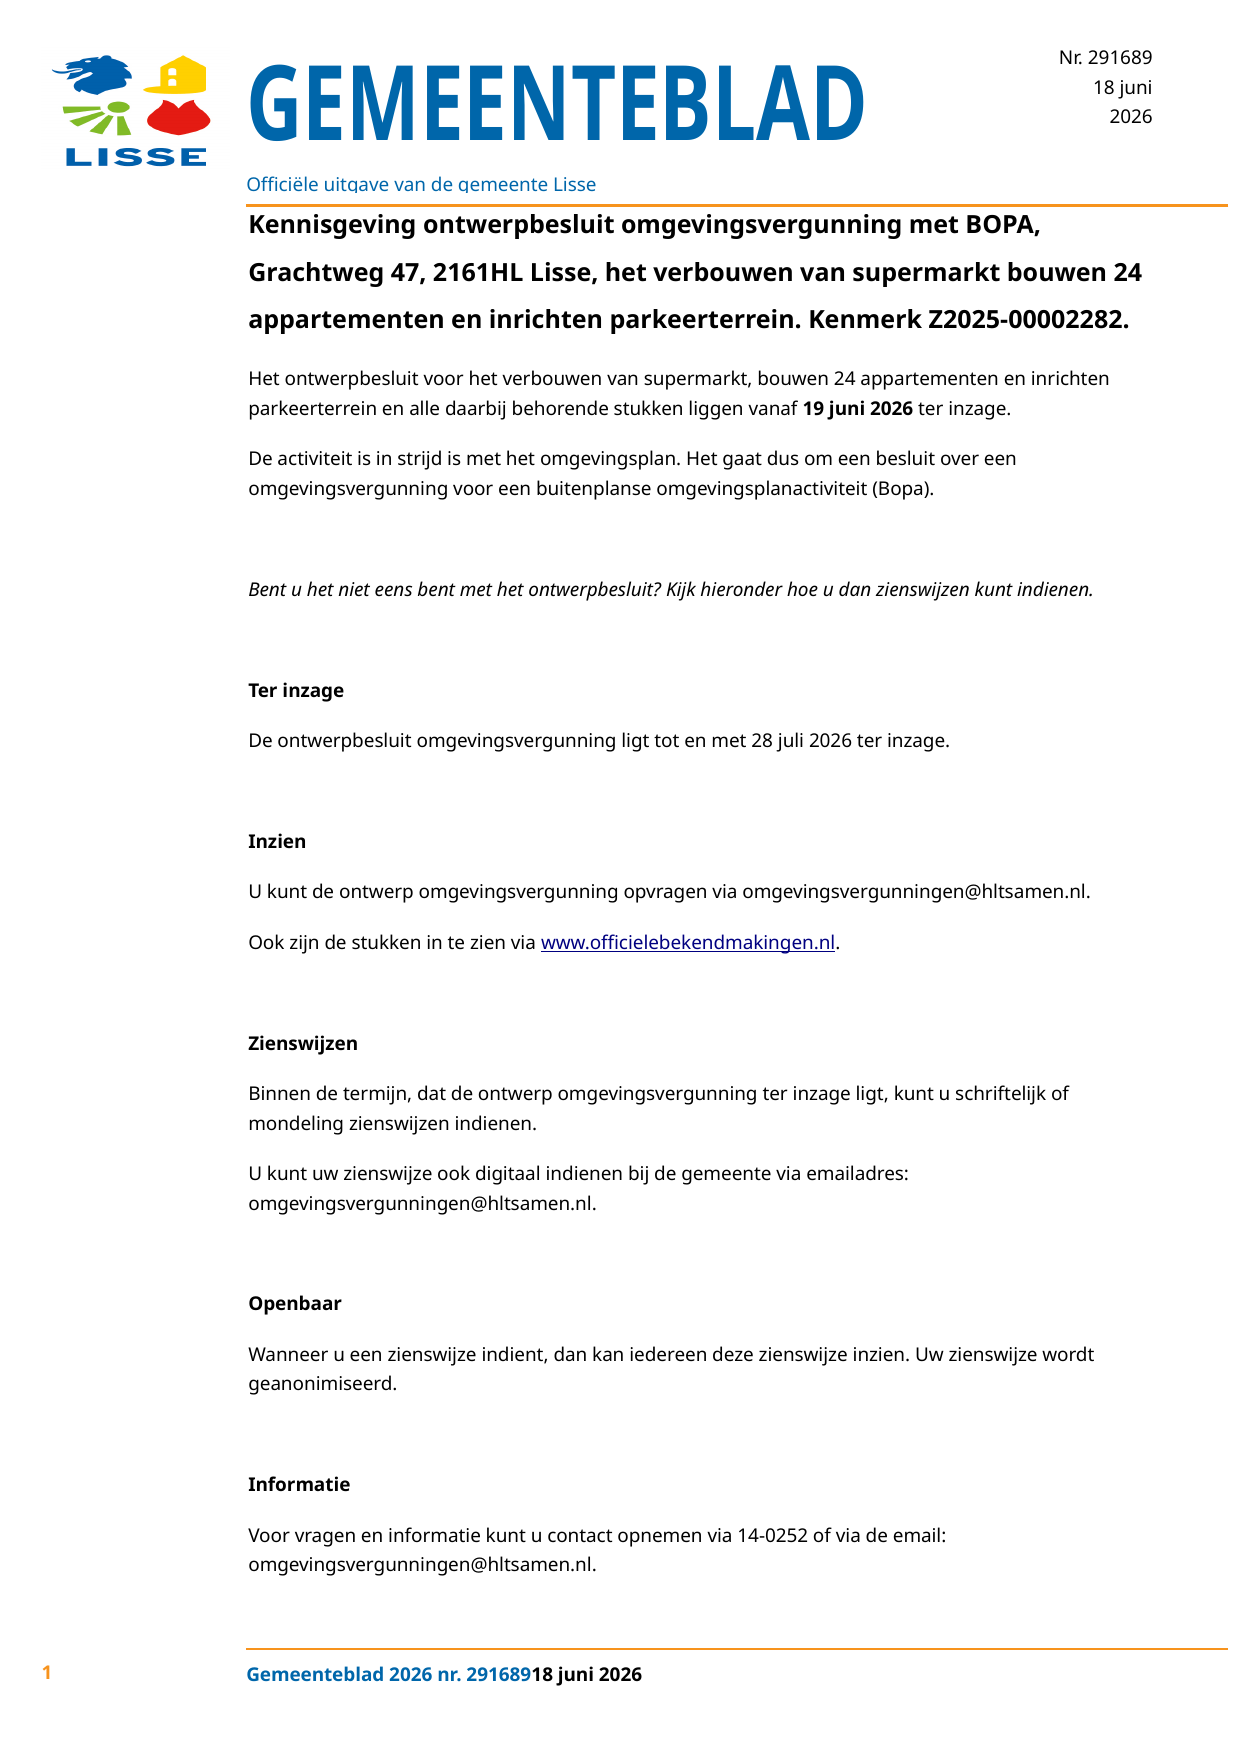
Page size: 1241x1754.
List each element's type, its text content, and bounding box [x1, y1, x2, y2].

text De activiteit is in strijd is met het omgevingsplan. Het gaat dus om een besluit over een omgevingsvergunning voor een buitenplanse omgevingsplanactiviteit (Bopa). [248, 446, 1152, 501]
text Het ontwerpbesluit voor het verbouwen van supermarkt, bouwen 24 appartementen en inrichten parkeerterrein en alle daarbij behorende stukken liggen vanaf 19 juni 2026 ter inzage. [248, 366, 1152, 421]
text Inzien [248, 828, 1152, 854]
text Ook zijn de stukken in te zien via www.officielebekendmakingen.nl. [248, 929, 1152, 954]
text U kunt uw zienswijze ook digitaal indienen bij de gemeente via emailadres: omgevingsvergunningen@hltsamen.nl. [248, 1160, 1152, 1215]
text Ter inzage [248, 677, 1152, 702]
text Zienswijzen [248, 1030, 1152, 1055]
text U kunt de ontwerp omgevingsvergunning opvragen via omgevingsvergunningen@hltsamen.nl. [248, 878, 1152, 904]
text Kennisgeving ontwerpbesluit omgevingsvergunning met BOPA, Grachtweg 47, 2161HL Lisse, het verbouwen van supermarkt bouwen 24 appartementen en inrichten parkeerterrein. Kenmerk Z2025-00002282. [248, 207, 1152, 336]
text De ontwerpbesluit omgevingsvergunning ligt tot en met 28 juli 2026 ter inzage. [248, 727, 1152, 753]
text Voor vragen en informatie kunt u contact opnemen via 14-0252 of via de email: omgevingsvergunningen@hltsamen.nl. [248, 1522, 1152, 1577]
picture [41, 47, 231, 172]
text Binnen de termijn, dat de ontwerp omgevingsvergunning ter inzage ligt, kunt u schriftelijk of mondeling zienswijzen indienen. [248, 1080, 1152, 1135]
text Wanneer u een zienswijze indient, dan kan iedereen deze zienswijze inzien. Uw zienswijze wordt geanonimiseerd. [248, 1341, 1152, 1396]
text Openbaar [248, 1291, 1152, 1316]
text Informatie [248, 1471, 1152, 1497]
text Bent u het niet eens bent met het ontwerpbesluit? Kijk hieronder hoe u dan zienswijzen kunt indienen. [248, 576, 1152, 602]
